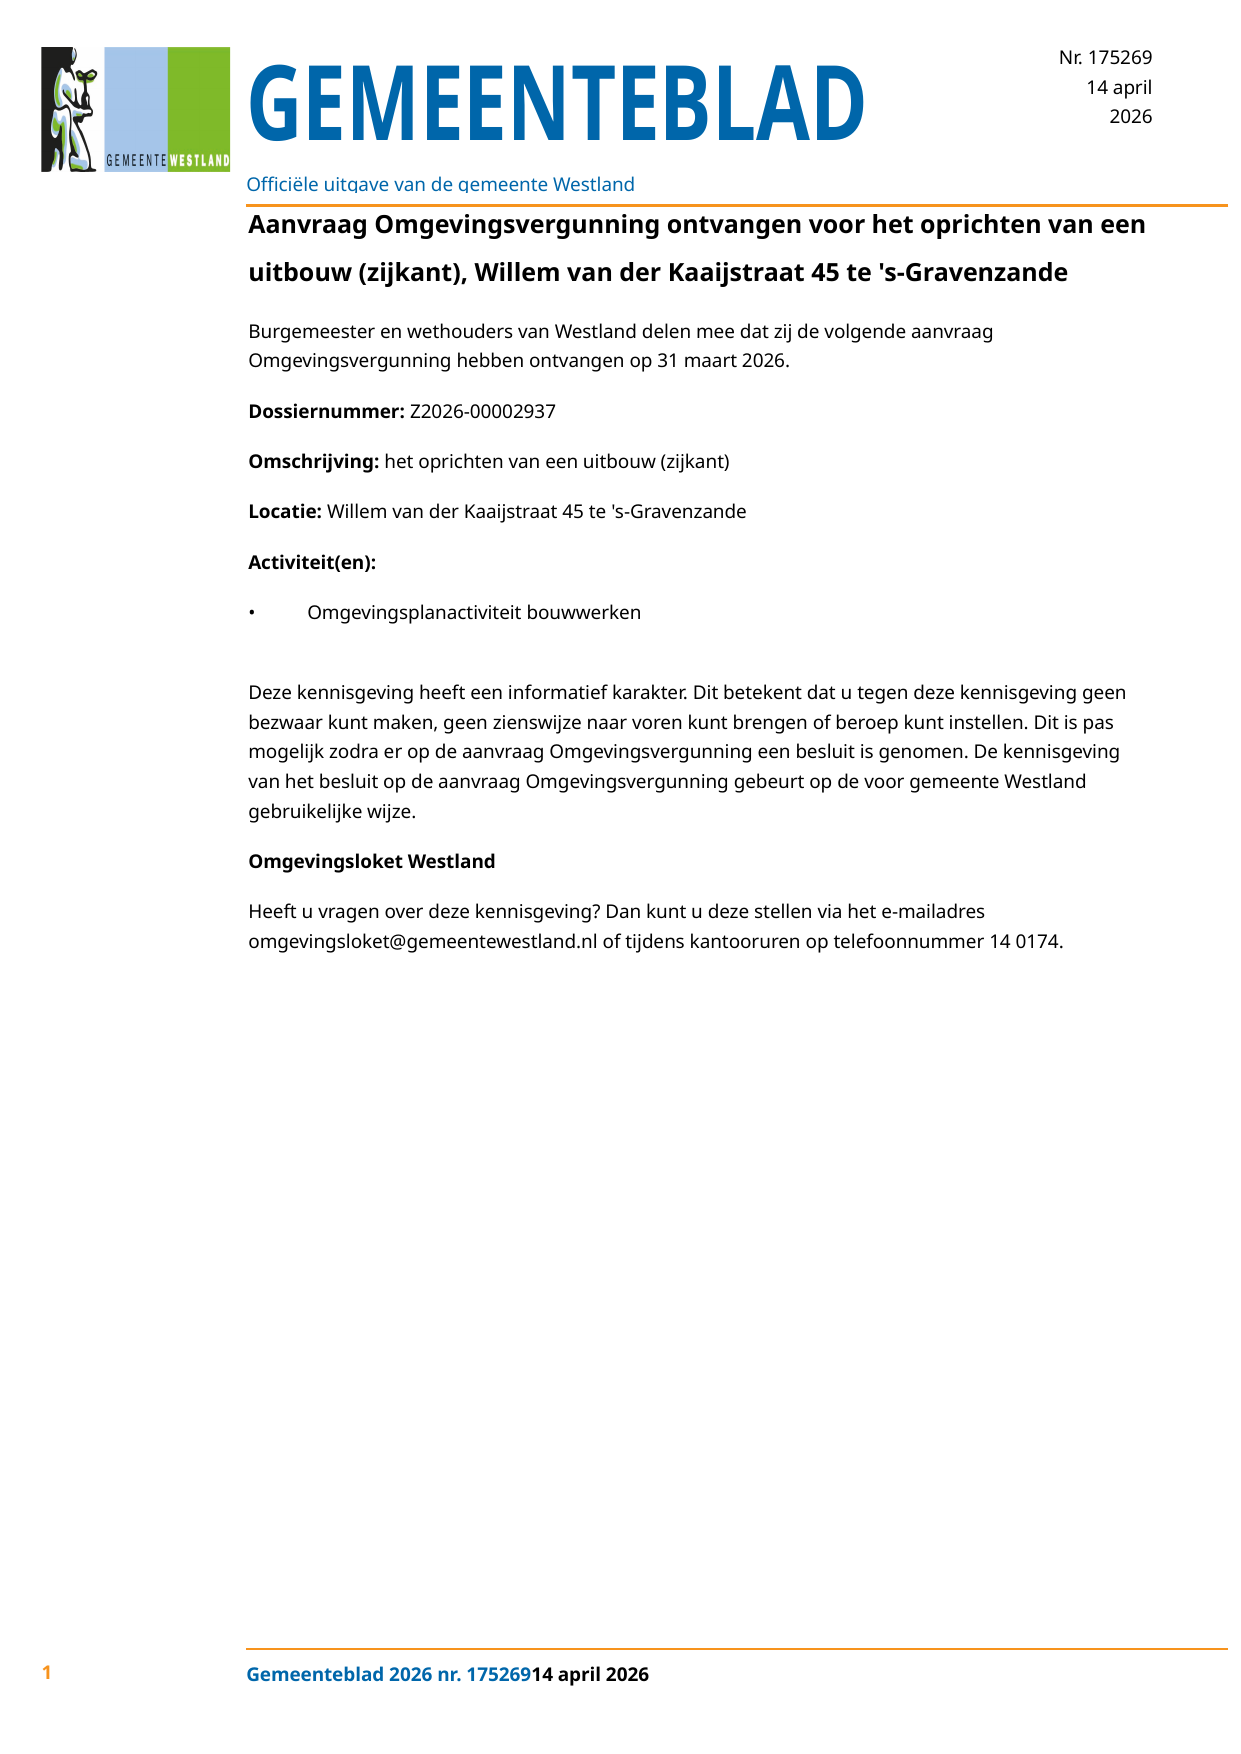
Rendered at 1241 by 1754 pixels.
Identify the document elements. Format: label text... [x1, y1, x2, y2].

picture [41, 47, 231, 172]
text Locatie: Willem van der Kaaijstraat 45 te 's-Gravenzande [248, 499, 1152, 524]
text Aanvraag Omgevingsvergunning ontvangen voor het oprichten van een uitbouw (zijkant), Willem van der Kaaijstraat 45 te 's-Gravenzande [248, 207, 1152, 288]
text Activiteit(en): [248, 549, 1152, 575]
text Deze kennisgeving heeft een informatief karakter. Dit betekent dat u tegen deze kennisgeving geen bezwaar kunt maken, geen zienswijze naar voren kunt brengen of beroep kunt instellen. Dit is pas mogelijk zodra er op de aanvraag Omgevingsvergunning een besluit is genomen. De kennisgeving van het besluit op de aanvraag Omgevingsvergunning gebeurt op de voor gemeente Westland gebruikelijke wijze. [248, 679, 1152, 824]
text Burgemeester en wethouders van Westland delen mee dat zij de volgende aanvraag Omgevingsvergunning hebben ontvangen op 31 maart 2026. [248, 318, 1152, 373]
text Heeft u vragen over deze kennisgeving? Dan kunt u deze stellen via het e-mailadres omgevingsloket@gemeentewestland.nl of tijdens kantooruren op telefoonnummer 14 0174. [248, 899, 1152, 954]
text Dossiernummer: Z2026-00002937 [248, 398, 1152, 424]
text Omschrijving: het oprichten van een uitbouw (zijkant) [248, 448, 1152, 474]
list Omgevingsplanactiviteit bouwwerken [248, 599, 1152, 625]
text Omgevingsloket Westland [248, 848, 1152, 874]
